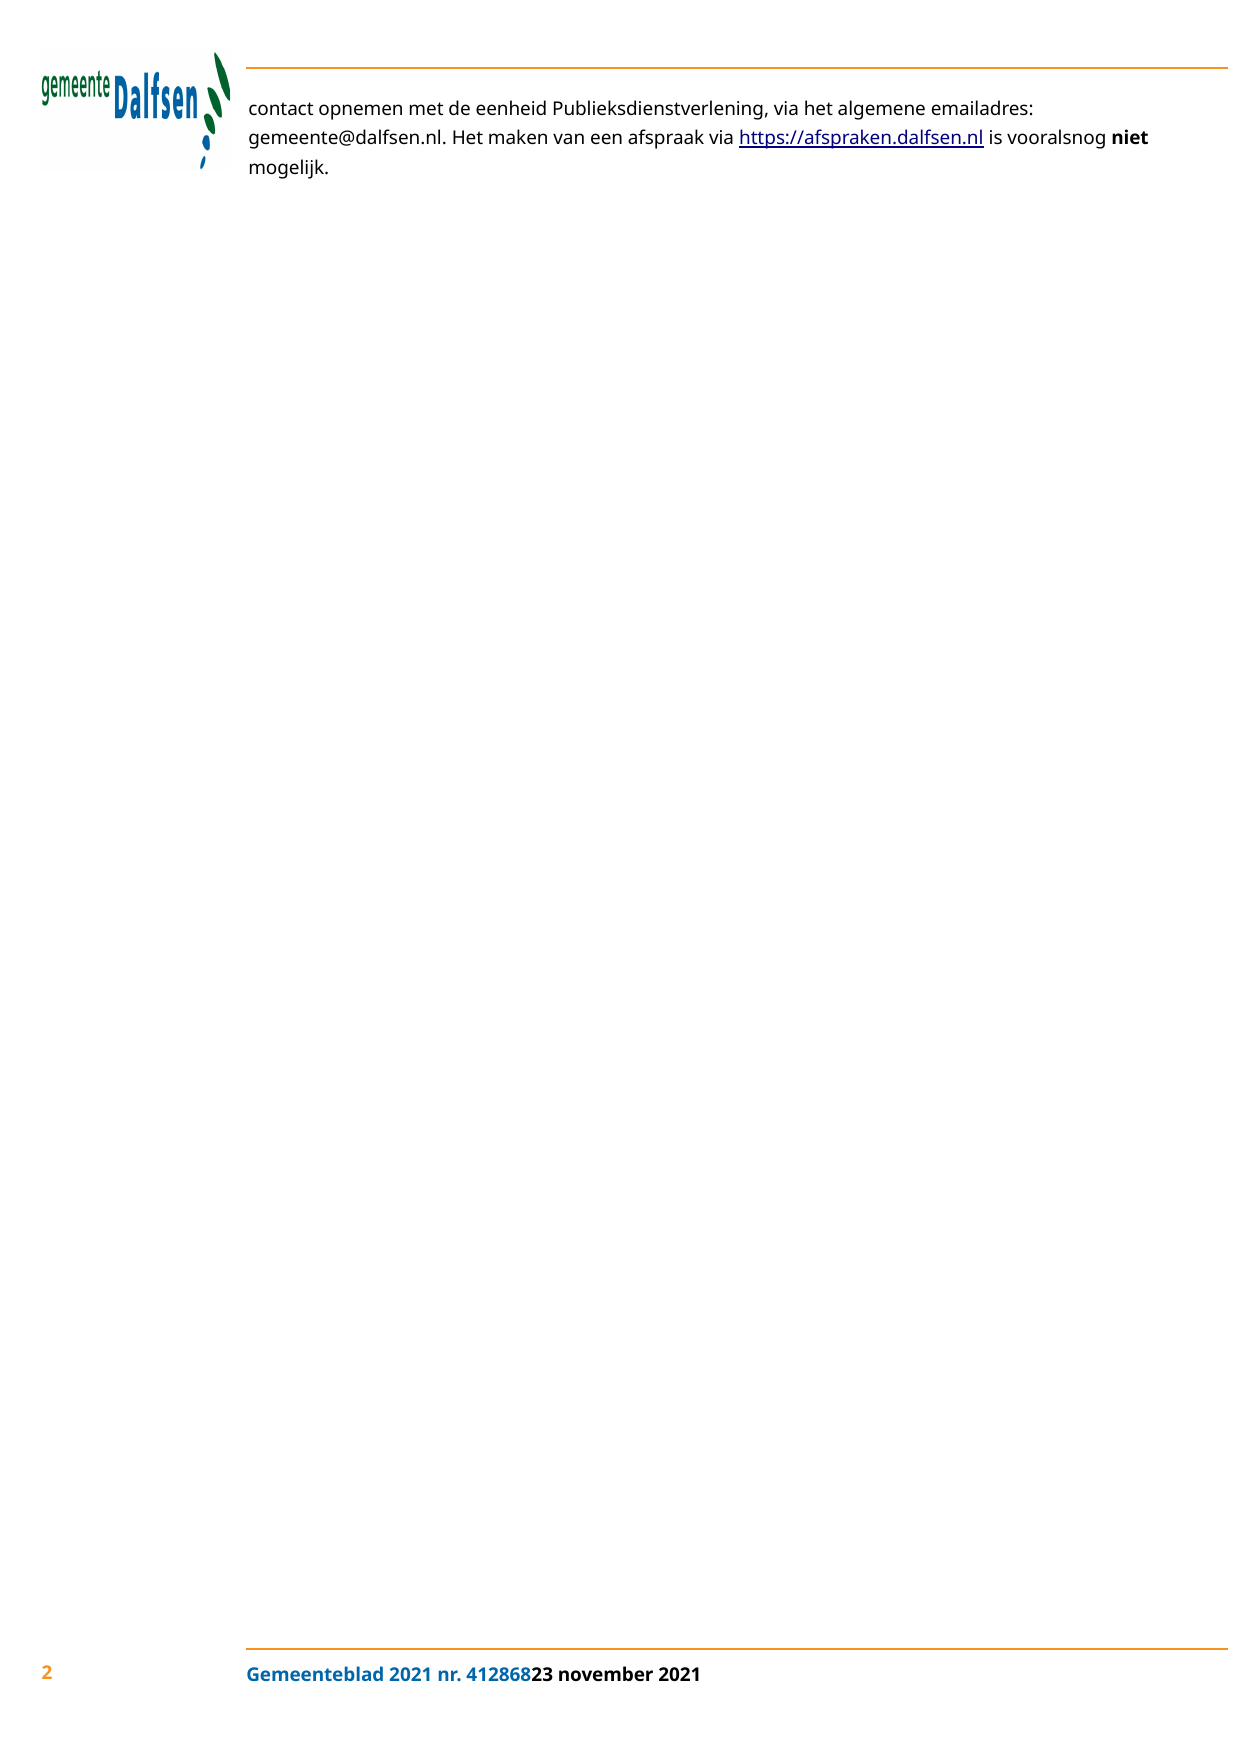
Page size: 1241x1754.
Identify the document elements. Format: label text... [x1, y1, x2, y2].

text contact opnemen met de eenheid Publieksdienstverlening, via het algemene emailadres: gemeente@dalfsen.nl. Het maken van een afspraak via https://afspraken.dalfsen.nl is vooralsnog niet mogelijk. [248, 95, 1152, 180]
picture [41, 47, 231, 172]
